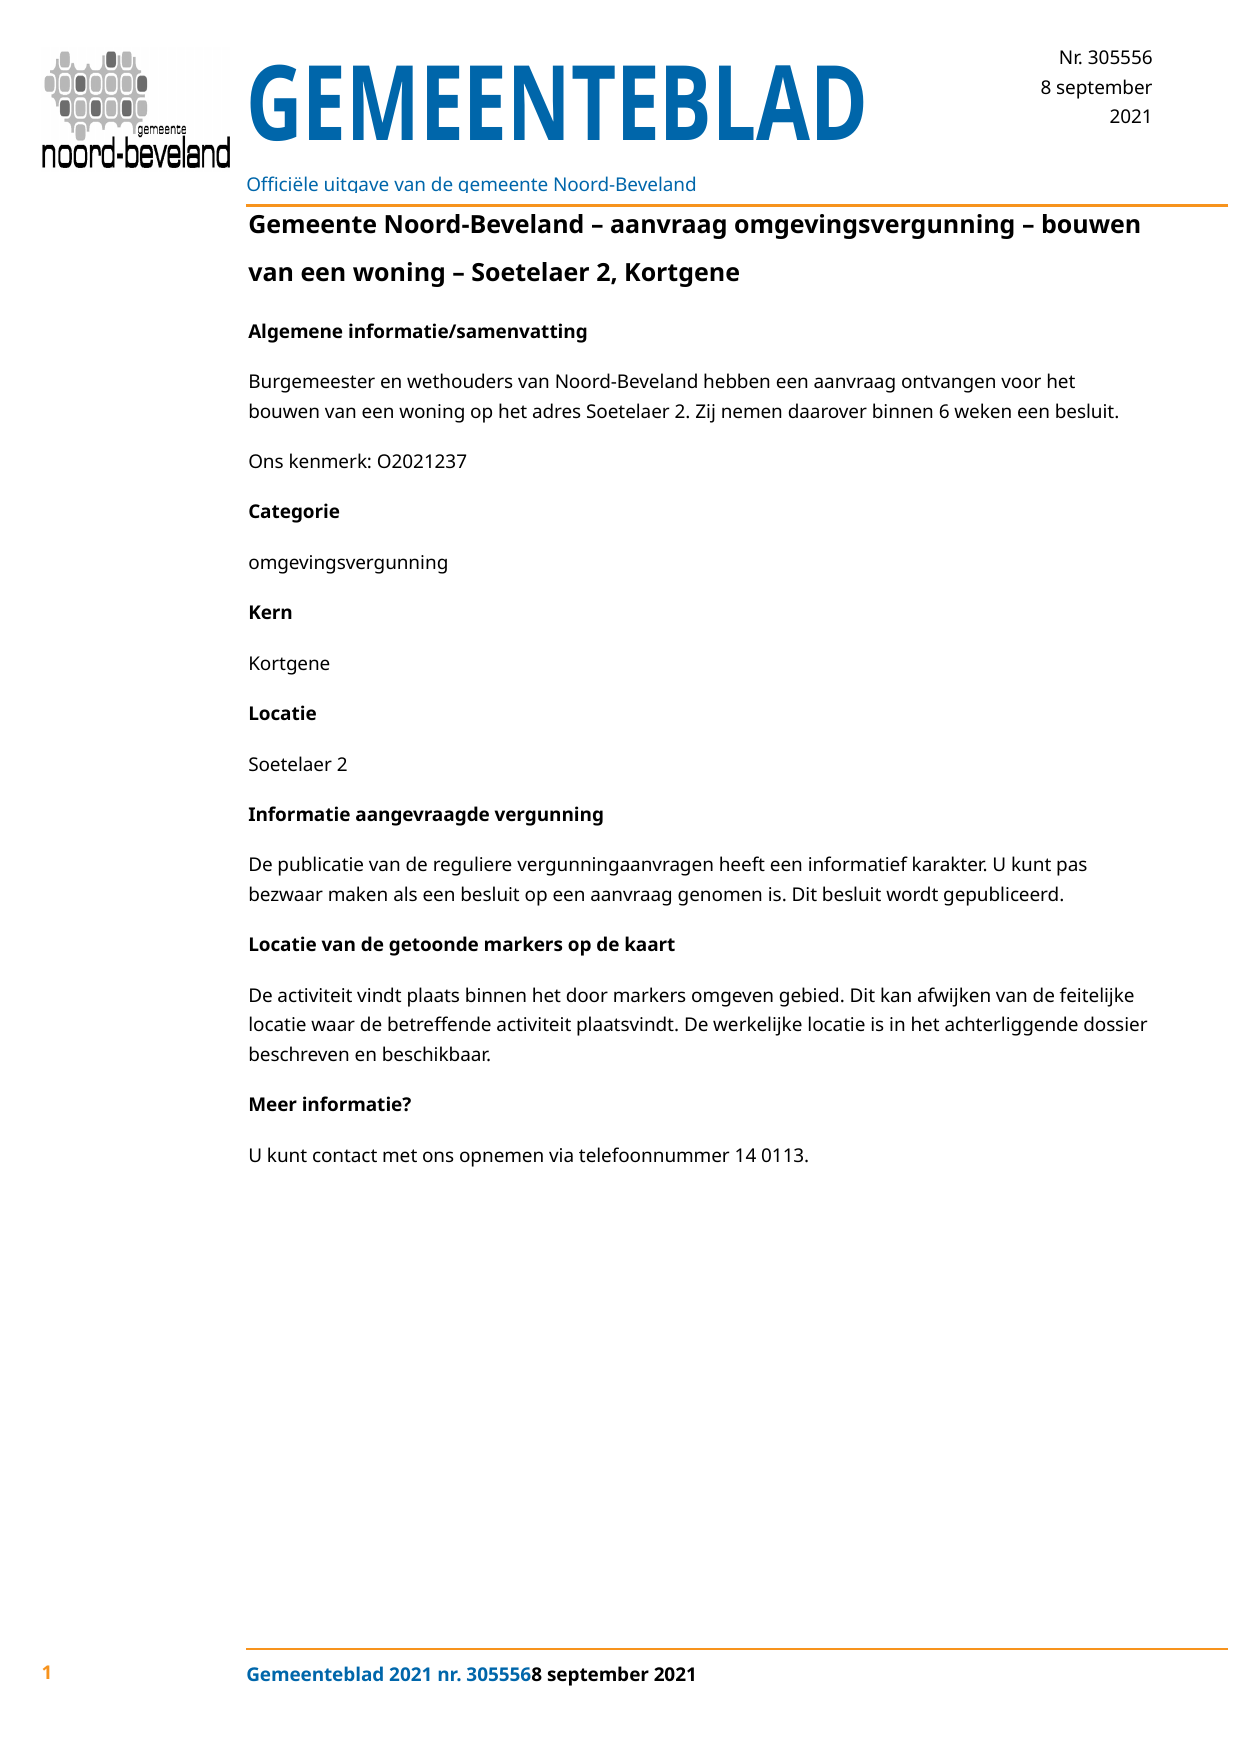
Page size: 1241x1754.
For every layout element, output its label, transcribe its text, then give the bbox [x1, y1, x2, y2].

text Soetelaer 2 [248, 751, 1152, 777]
text omgevingsvergunning [248, 549, 1152, 575]
text Burgemeester en wethouders van Noord-Beveland hebben een aanvraag ontvangen voor het bouwen van een woning op het adres Soetelaer 2. Zij nemen daarover binnen 6 weken een besluit. [248, 368, 1152, 424]
text U kunt contact met ons opnemen via telefoonnummer 14 0113. [248, 1142, 1152, 1168]
picture [41, 47, 231, 172]
text Kortgene [248, 650, 1152, 676]
text Ons kenmerk: O2021237 [248, 448, 1152, 474]
text Locatie van de getoonde markers op de kaart [248, 932, 1152, 957]
text Categorie [248, 499, 1152, 524]
text Gemeente Noord-Beveland – aanvraag omgevingsvergunning – bouwen van een woning – Soetelaer 2, Kortgene [248, 207, 1152, 288]
text Meer informatie? [248, 1092, 1152, 1117]
text Locatie [248, 700, 1152, 726]
text Algemene informatie/samenvatting [248, 318, 1152, 344]
text De activiteit vindt plaats binnen het door markers omgeven gebied. Dit kan afwijken van de feitelijke locatie waar de betreffende activiteit plaatsvindt. De werkelijke locatie is in het achterliggende dossier beschreven en beschikbaar. [248, 982, 1152, 1067]
text De publicatie van de reguliere vergunningaanvragen heeft een informatief karakter. U kunt pas bezwaar maken als een besluit op een aanvraag genomen is. Dit besluit wordt gepubliceerd. [248, 852, 1152, 907]
text Informatie aangevraagde vergunning [248, 801, 1152, 827]
text Kern [248, 599, 1152, 625]
